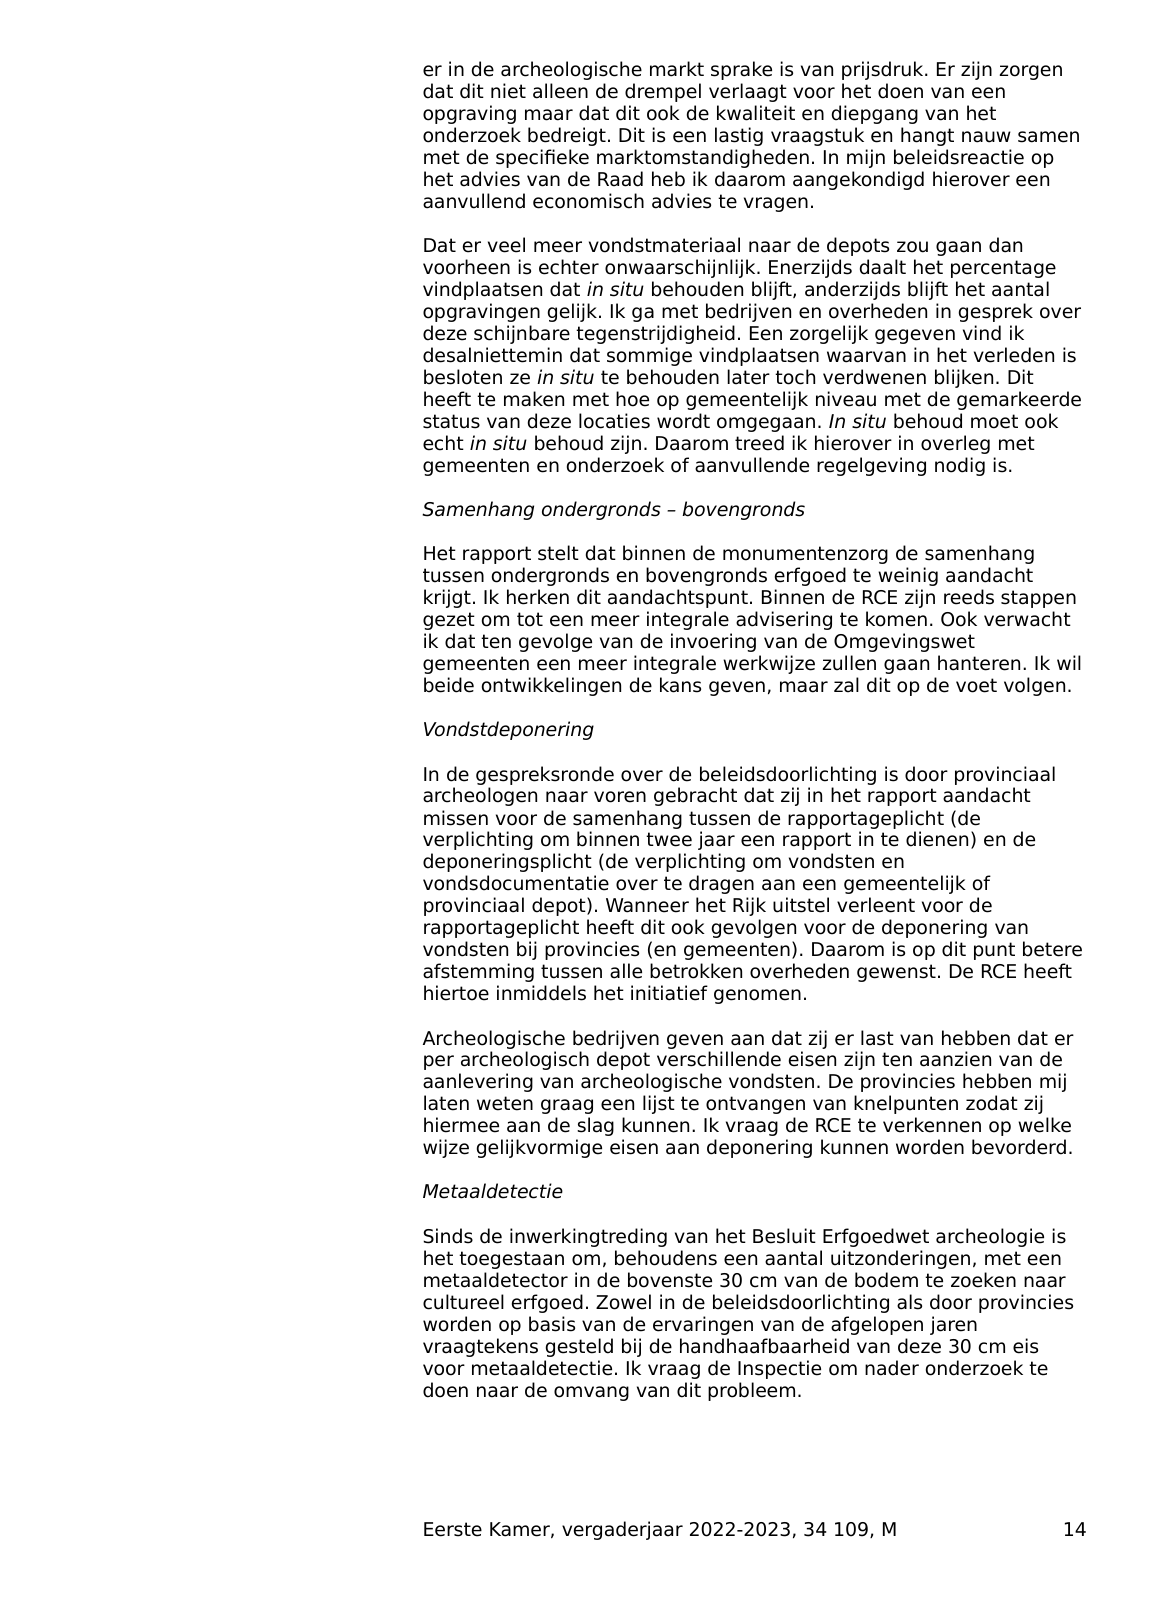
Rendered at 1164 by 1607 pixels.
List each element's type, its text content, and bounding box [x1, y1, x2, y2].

text er in de archeologische markt sprake is van prijsdruk. Er zijn zorgen dat dit niet alleen de drempel verlaagt voor het doen van een opgraving maar dat dit ook de kwaliteit en diepgang van het onderzoek bedreigt. Dit is een lastig vraagstuk en hangt nauw samen met de specifieke marktomstandigheden. In mijn beleidsreactie op het advies van de Raad heb ik daarom aangekondigd hierover een aanvullend economisch advies te vragen. [422, 59, 1087, 213]
subtitle Metaaldetectie [422, 1181, 1087, 1203]
subtitle Vondstdeponering [422, 719, 1087, 741]
text Dat er veel meer vondstmateriaal naar de depots zou gaan dan voorheen is echter onwaarschijnlijk. Enerzijds daalt het percentage vindplaatsen dat in situ behouden blijft, anderzijds blijft het aantal opgravingen gelijk. Ik ga met bedrijven en overheden in gesprek over deze schijnbare tegenstrijdigheid. Een zorgelijk gegeven vind ik desalniettemin dat sommige vindplaatsen waarvan in het verleden is besloten ze in situ te behouden later toch verdwenen blijken. Dit heeft te maken met hoe op gemeentelijk niveau met de gemarkeerde status van deze locaties wordt omgegaan. In situ behoud moet ook echt in situ behoud zijn. Daarom treed ik hierover in overleg met gemeenten en onderzoek of aanvullende regelgeving nodig is. [422, 235, 1087, 477]
text Archeologische bedrijven geven aan dat zij er last van hebben dat er per archeologisch depot verschillende eisen zijn ten aanzien van de aanlevering van archeologische vondsten. De provincies hebben mij laten weten graag een lijst te ontvangen van knelpunten zodat zij hiermee aan de slag kunnen. Ik vraag de RCE te verkennen op welke wijze gelijkvormige eisen aan deponering kunnen worden bevorderd. [422, 1027, 1087, 1159]
text Sinds de inwerkingtreding van het Besluit Erfgoedwet archeologie is het toegestaan om, behoudens een aantal uitzonderingen, met een metaaldetector in de bovenste 30 cm van de bodem te zoeken naar cultureel erfgoed. Zowel in de beleidsdoorlichting als door provincies worden op basis van de ervaringen van de afgelopen jaren vraagtekens gesteld bij de handhaafbaarheid van deze 30 cm eis voor metaaldetectie. Ik vraag de Inspectie om nader onderzoek te doen naar de omvang van dit probleem. [422, 1226, 1087, 1401]
text Het rapport stelt dat binnen de monumentenzorg de samenhang tussen ondergronds en bovengronds erfgoed te weinig aandacht krijgt. Ik herken dit aandachtspunt. Binnen de RCE zijn reeds stappen gezet om tot een meer integrale advisering te komen. Ook verwacht ik dat ten gevolge van de invoering van de Omgevingswet gemeenten een meer integrale werkwijze zullen gaan hanteren. Ik wil beide ontwikkelingen de kans geven, maar zal dit op de voet volgen. [422, 543, 1087, 697]
text In de gespreksronde over de beleidsdoorlichting is door provinciaal archeologen naar voren gebracht dat zij in het rapport aandacht missen voor de samenhang tussen de rapportageplicht (de verplichting om binnen twee jaar een rapport in te dienen) en de deponeringsplicht (de verplichting om vondsten en vondsdocumentatie over te dragen aan een gemeentelijk of provinciaal depot). Wanneer het Rijk uitstel verleent voor de rapportageplicht heeft dit ook gevolgen voor de deponering van vondsten bij provincies (en gemeenten). Daarom is op dit punt betere afstemming tussen alle betrokken overheden gewenst. De RCE heeft hiertoe inmiddels het initiatief genomen. [422, 763, 1087, 1005]
subtitle Samenhang ondergronds – bovengronds [422, 499, 1087, 521]
